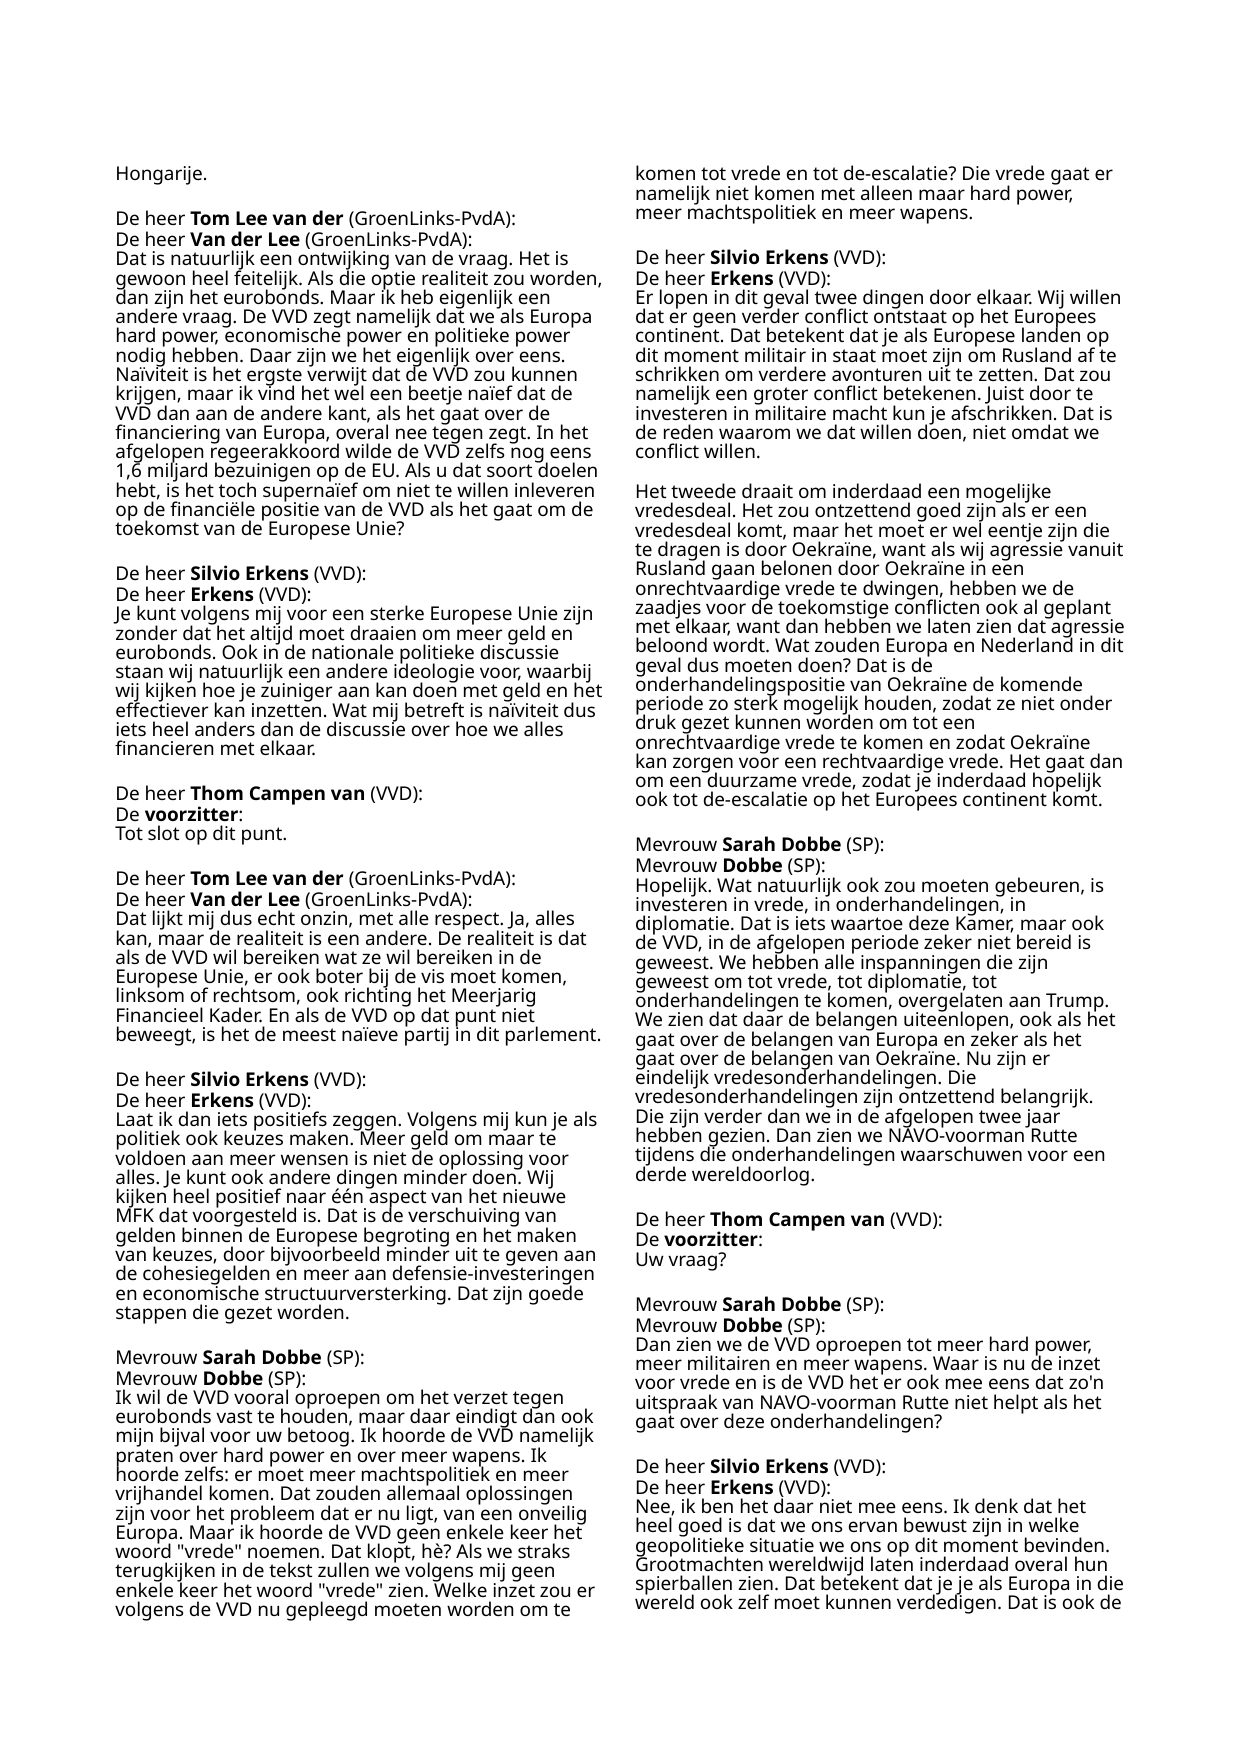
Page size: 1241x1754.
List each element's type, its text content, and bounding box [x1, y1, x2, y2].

text De heer Silvio Erkens (VVD): [115, 560, 605, 586]
text Ik wil de VVD vooral oproepen om het verzet tegen eurobonds vast te houden, maar daar eindigt dan ook mijn bijval voor uw betoog. Ik hoorde de VVD namelijk praten over hard power en over meer wapens. Ik hoorde zelfs: er moet meer machtspolitiek en meer vrijhandel komen. Dat zouden allemaal oplossingen zijn voor het probleem dat er nu ligt, van een onveilig Europa. Maar ik hoorde de VVD geen enkele keer het woord "vrede" noemen. Dat klopt, hè? Als we straks terugkijken in de tekst zullen we volgens mij geen enkele keer het woord "vrede" zien. Welke inzet zou er volgens de VVD nu gepleegd moeten worden om te [115, 1389, 605, 1620]
text De heer Tom Lee van der (GroenLinks-PvdA): [115, 865, 605, 891]
text Je kunt volgens mij voor een sterke Europese Unie zijn zonder dat het altijd moet draaien om meer geld en eurobonds. Ook in de nationale politieke discussie staan wij natuurlijk een andere ideologie voor, waarbij wij kijken hoe je zuiniger aan kan doen met geld en het effectiever kan inzetten. Wat mij betreft is naïviteit dus iets heel anders dan de discussie over hoe we alles financieren met elkaar. [115, 605, 605, 759]
text De heer Erkens (VVD): [635, 270, 1125, 289]
text Laat ik dan iets positiefs zeggen. Volgens mij kun je als politiek ook keuzes maken. Meer geld om maar te voldoen aan meer wensen is niet de oplossing voor alles. Je kunt ook andere dingen minder doen. Wij kijken heel positief naar één aspect van het nieuwe MFK dat voorgesteld is. Dat is de verschuiving van gelden binnen de Europese begroting en het maken van keuzes, door bijvoorbeeld minder uit te geven aan de cohesiegelden en meer aan defensie-investeringen en economische structuurversterking. Dat zijn goede stappen die gezet worden. [115, 1111, 605, 1323]
text De heer Van der Lee (GroenLinks-PvdA): [115, 891, 605, 910]
text De heer Silvio Erkens (VVD): [115, 1066, 605, 1092]
text Hopelijk. Wat natuurlijk ook zou moeten gebeuren, is investeren in vrede, in onderhandelingen, in diplomatie. Dat is iets waartoe deze Kamer, maar ook de VVD, in de afgelopen periode zeker niet bereid is geweest. We hebben alle inspanningen die zijn geweest om tot vrede, tot diplomatie, tot onderhandelingen te komen, overgelaten aan Trump. We zien dat daar de belangen uiteenlopen, ook als het gaat over de belangen van Europa en zeker als het gaat over de belangen van Oekraïne. Nu zijn er eindelijk vredesonderhandelingen. Die vredesonderhandelingen zijn ontzettend belangrijk. Die zijn verder dan we in de afgelopen twee jaar hebben gezien. Dan zien we NAVO-voorman Rutte tijdens die onderhandelingen waarschuwen voor een derde wereldoorlog. [635, 877, 1125, 1185]
text De voorzitter: [115, 806, 605, 825]
text Tot slot op dit punt. [115, 825, 605, 844]
text Het tweede draait om inderdaad een mogelijke vredesdeal. Het zou ontzettend goed zijn als er een vredesdeal komt, maar het moet er wel eentje zijn die te dragen is door Oekraïne, want als wij agressie vanuit Rusland gaan belonen door Oekraïne in een onrechtvaardige vrede te dwingen, hebben we de zaadjes voor de toekomstige conflicten ook al geplant met elkaar, want dan hebben we laten zien dat agressie beloond wordt. Wat zouden Europa en Nederland in dit geval dus moeten doen? Dat is de onderhandelingspositie van Oekraïne de komende periode zo sterk mogelijk houden, zodat ze niet onder druk gezet kunnen worden om tot een onrechtvaardige vrede te komen en zodat Oekraïne kan zorgen voor een rechtvaardige vrede. Het gaat dan om een duurzame vrede, zodat je inderdaad hopelijk ook tot de-escalatie op het Europees continent komt. [635, 483, 1125, 811]
text De heer Tom Lee van der (GroenLinks-PvdA): [115, 205, 605, 231]
text De heer Erkens (VVD): [115, 1092, 605, 1111]
text De heer Erkens (VVD): [635, 1479, 1125, 1498]
text Mevrouw Dobbe (SP): [635, 1317, 1125, 1336]
text komen tot vrede en tot de-escalatie? Die vrede gaat er namelijk niet komen met alleen maar hard power, meer machtspolitiek en meer wapens. [635, 165, 1125, 223]
text De voorzitter: [635, 1231, 1125, 1251]
text De heer Thom Campen van (VVD): [635, 1206, 1125, 1231]
text De heer Van der Lee (GroenLinks-PvdA): [115, 231, 605, 250]
text Hongarije. [115, 165, 605, 184]
text Uw vraag? [635, 1251, 1125, 1270]
text Mevrouw Sarah Dobbe (SP): [635, 1291, 1125, 1317]
text Mevrouw Dobbe (SP): [115, 1370, 605, 1389]
text Dan zien we de VVD oproepen tot meer hard power, meer militairen en meer wapens. Waar is nu de inzet voor vrede en is de VVD het er ook mee eens dat zo'n uitspraak van NAVO-voorman Rutte niet helpt als het gaat over deze onderhandelingen? [635, 1336, 1125, 1432]
text De heer Silvio Erkens (VVD): [635, 1453, 1125, 1479]
text Mevrouw Dobbe (SP): [635, 857, 1125, 877]
text De heer Silvio Erkens (VVD): [635, 244, 1125, 270]
text Dat lijkt mij dus echt onzin, met alle respect. Ja, alles kan, maar de realiteit is een andere. De realiteit is dat als de VVD wil bereiken wat ze wil bereiken in de Europese Unie, er ook boter bij de vis moet komen, linksom of rechtsom, ook richting het Meerjarig Financieel Kader. En als de VVD op dat punt niet beweegt, is het de meest naïeve partij in dit parlement. [115, 910, 605, 1045]
text Nee, ik ben het daar niet mee eens. Ik denk dat het heel goed is dat we ons ervan bewust zijn in welke geopolitieke situatie we ons op dit moment bevinden. Grootmachten wereldwijd laten inderdaad overal hun spierballen zien. Dat betekent dat je je als Europa in die wereld ook zelf moet kunnen verdedigen. Dat is ook de [635, 1498, 1125, 1614]
text De heer Thom Campen van (VVD): [115, 780, 605, 806]
text Dat is natuurlijk een ontwijking van de vraag. Het is gewoon heel feitelijk. Als die optie realiteit zou worden, dan zijn het eurobonds. Maar ik heb eigenlijk een andere vraag. De VVD zegt namelijk dat we als Europa hard power, economische power en politieke power nodig hebben. Daar zijn we het eigenlijk over eens. Naïviteit is het ergste verwijt dat de VVD zou kunnen krijgen, maar ik vind het wel een beetje naïef dat de VVD dan aan de andere kant, als het gaat over de financiering van Europa, overal nee tegen zegt. In het afgelopen regeerakkoord wilde de VVD zelfs nog eens 1,6 miljard bezuinigen op de EU. Als u dat soort doelen hebt, is het toch supernaïef om niet te willen inleveren op de financiële positie van de VVD als het gaat om de toekomst van de Europese Unie? [115, 250, 605, 539]
text Er lopen in dit geval twee dingen door elkaar. Wij willen dat er geen verder conflict ontstaat op het Europees continent. Dat betekent dat je als Europese landen op dit moment militair in staat moet zijn om Rusland af te schrikken om verdere avonturen uit te zetten. Dat zou namelijk een groter conflict betekenen. Juist door te investeren in militaire macht kun je afschrikken. Dat is de reden waarom we dat willen doen, niet omdat we conflict willen. [635, 289, 1125, 462]
text Mevrouw Sarah Dobbe (SP): [635, 832, 1125, 857]
text De heer Erkens (VVD): [115, 586, 605, 605]
text Mevrouw Sarah Dobbe (SP): [115, 1344, 605, 1370]
